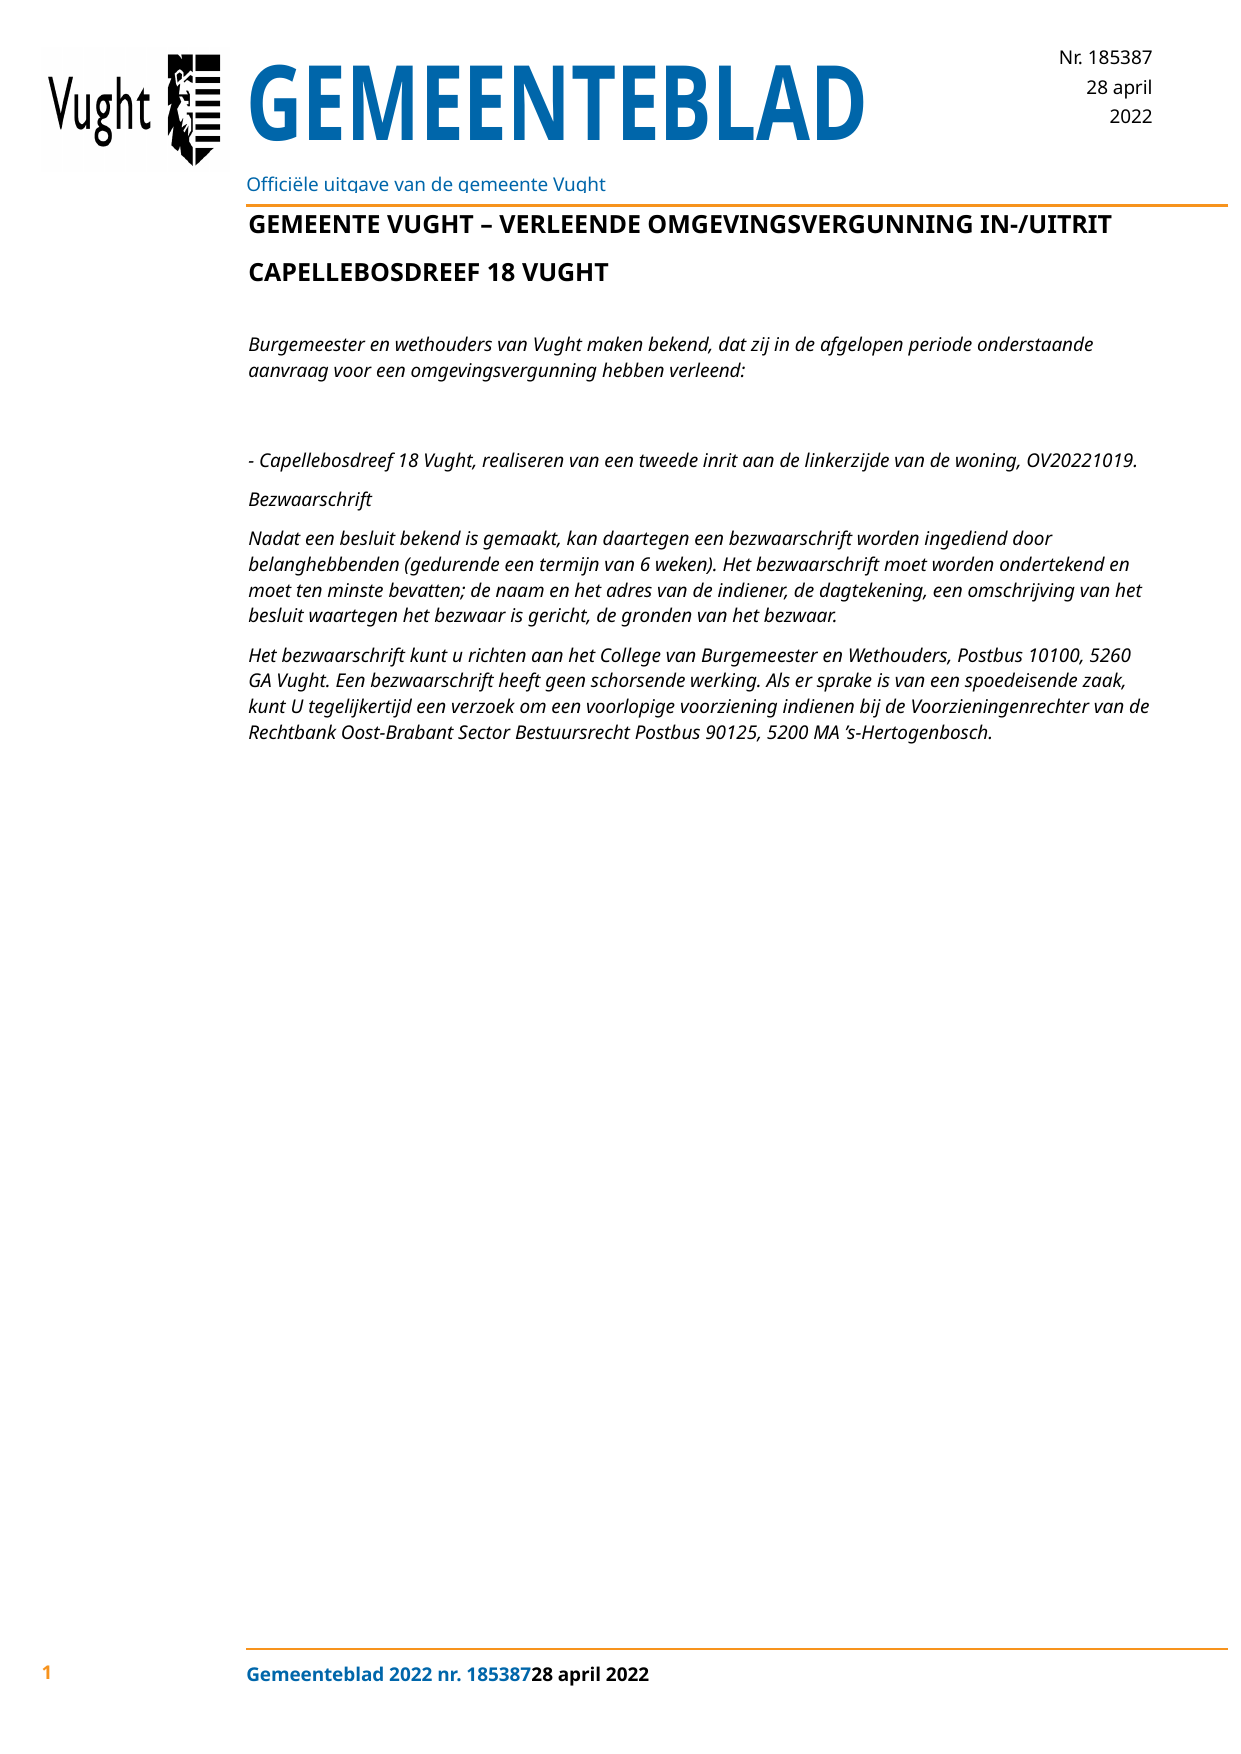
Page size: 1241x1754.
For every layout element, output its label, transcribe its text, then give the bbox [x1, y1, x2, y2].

picture [41, 47, 231, 172]
text Het bezwaarschrift kunt u richten aan het College van Burgemeester en Wethouders, Postbus 10100, 5260 GA Vught. Een bezwaarschrift heeft geen schorsende werking. Als er sprake is van een spoedeisende zaak, kunt U tegelijkertijd een verzoek om een voorlopige voorziening indienen bij de Voorzieningenrechter van de Rechtbank Oost-Brabant Sector Bestuursrecht Postbus 90125, 5200 MA ’s-Hertogenbosch. [248, 642, 1152, 745]
text - Capellebosdreef 18 Vught, realiseren van een tweede inrit aan de linkerzijde van de woning, OV20221019. [248, 447, 1152, 473]
text Burgemeester en wethouders van Vught maken bekend, dat zij in de afgelopen periode onderstaande aanvraag voor een omgevingsvergunning hebben verleend: [248, 331, 1152, 383]
text GEMEENTE VUGHT – VERLEENDE OMGEVINGSVERGUNNING IN-/UITRIT CAPELLEBOSDREEF 18 VUGHT [248, 207, 1152, 288]
text Nadat een besluit bekend is gemaakt, kan daartegen een bezwaarschrift worden ingediend door belanghebbenden (gedurende een termijn van 6 weken). Het bezwaarschrift moet worden ondertekend en moet ten minste bevatten; de naam en het adres van de indiener, de dagtekening, een omschrijving van het besluit waartegen het bezwaar is gericht, de gronden van het bezwaar. [248, 525, 1152, 628]
text Bezwaarschrift [248, 486, 1152, 512]
